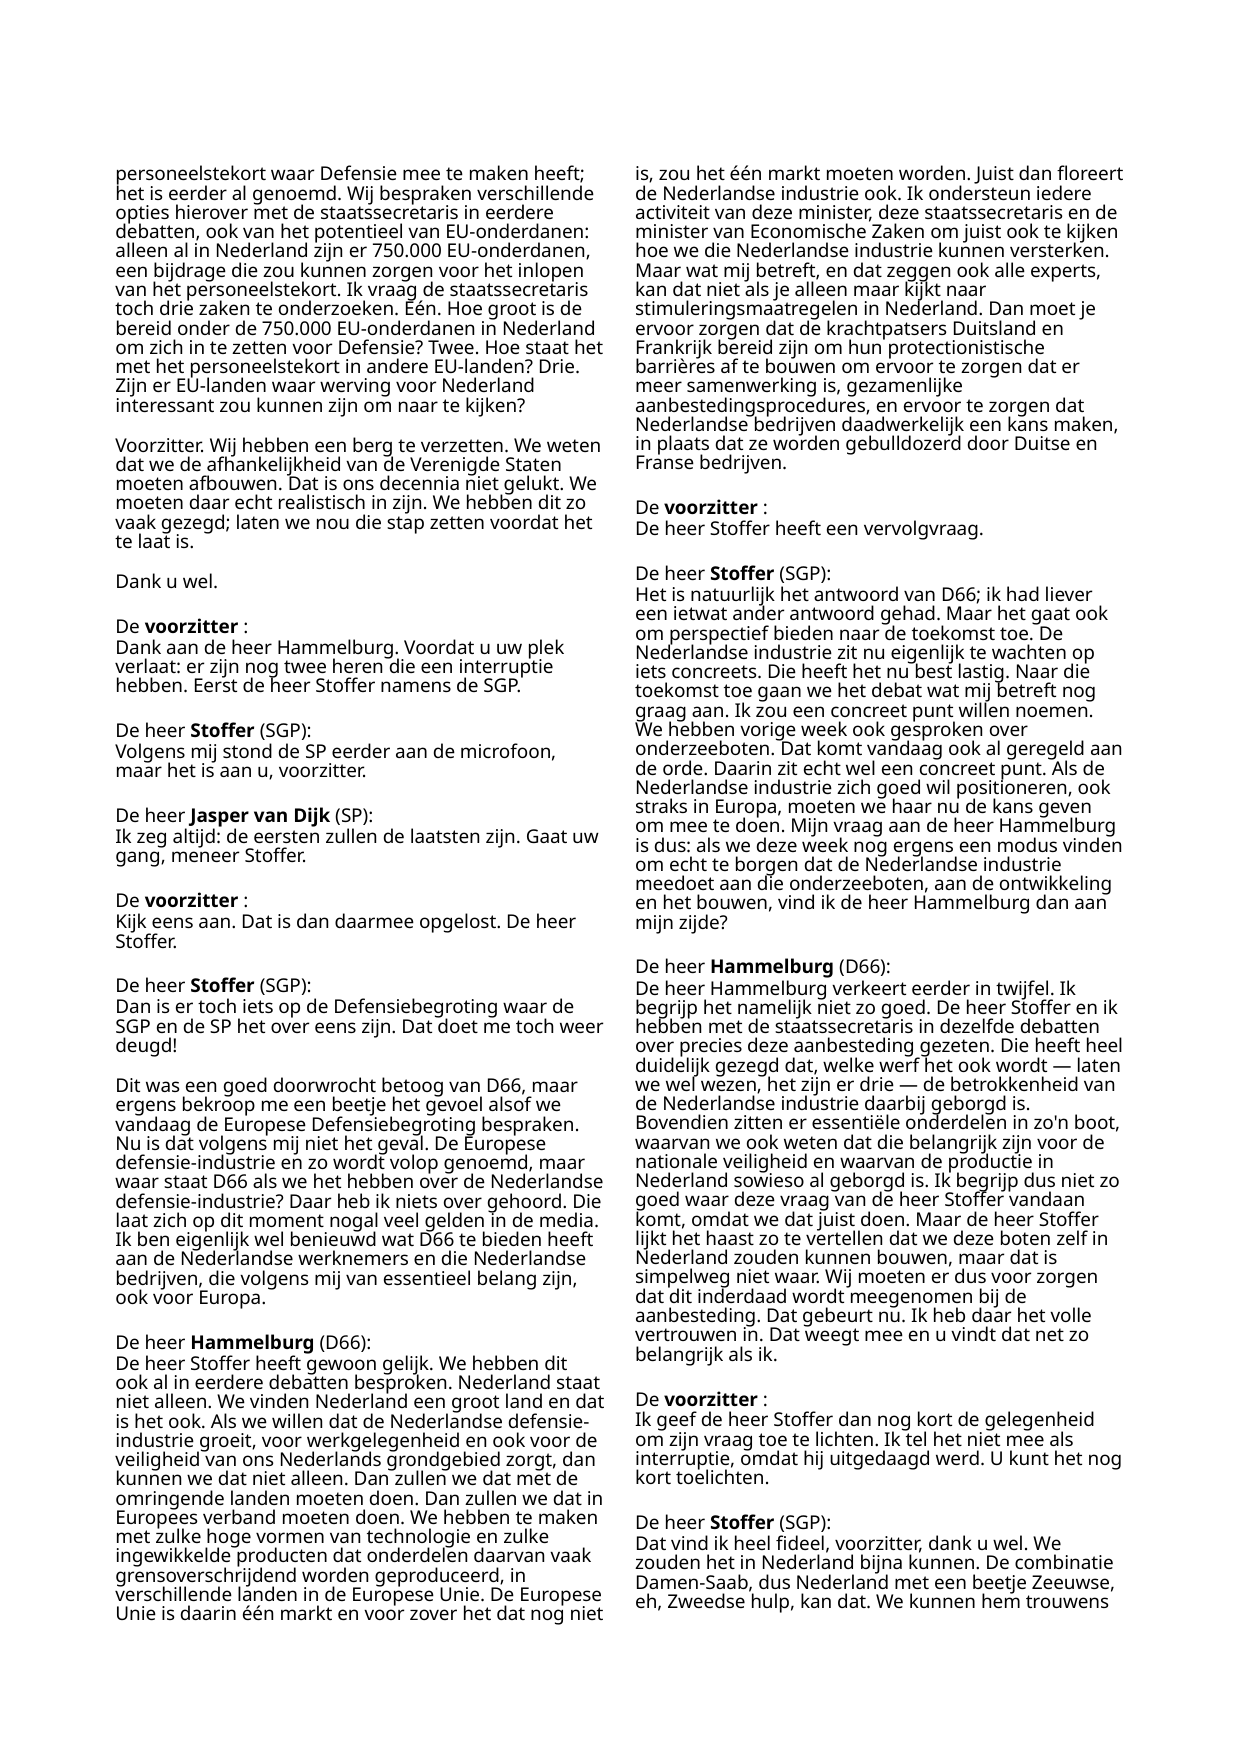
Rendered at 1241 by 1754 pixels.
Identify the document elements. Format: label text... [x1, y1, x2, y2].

text Dat vind ik heel fideel, voorzitter, dank u wel. We zouden het in Nederland bijna kunnen. De combinatie Damen-Saab, dus Nederland met een beetje Zeeuwse, eh, Zweedse hulp, kan dat. We kunnen hem trouwens [635, 1535, 1125, 1612]
text De voorzitter : [115, 613, 605, 639]
text De voorzitter : [635, 1386, 1125, 1411]
text Dit was een goed doorwrocht betoog van D66, maar ergens bekroop me een beetje het gevoel alsof we vandaag de Europese Defensiebegroting bespraken. Nu is dat volgens mij niet het geval. De Europese defensie-industrie en zo wordt volop genoemd, maar waar staat D66 als we het hebben over de Nederlandse defensie-industrie? Daar heb ik niets over gehoord. Die laat zich op dit moment nogal veel gelden in de media. Ik ben eigenlijk wel benieuwd wat D66 te bieden heeft aan de Nederlandse werknemers en die Nederlandse bedrijven, die volgens mij van essentieel belang zijn, ook voor Europa. [115, 1077, 605, 1308]
text De voorzitter : [115, 888, 605, 913]
text De heer Stoffer (SGP): [115, 717, 605, 743]
text De heer Hammelburg (D66): [635, 954, 1125, 979]
text Ik geef de heer Stoffer dan nog kort de gelegenheid om zijn vraag toe te lichten. Ik tel het niet mee als interruptie, omdat hij uitgedaagd werd. U kunt het nog kort toelichten. [635, 1411, 1125, 1488]
text Dan is er toch iets op de Defensiebegroting waar de SGP en de SP het over eens zijn. Dat doet me toch weer deugd! [115, 998, 605, 1056]
text personeelstekort waar Defensie mee te maken heeft; het is eerder al genoemd. Wij bespraken verschillende opties hierover met de staatssecretaris in eerdere debatten, ook van het potentieel van EU-onderdanen: alleen al in Nederland zijn er 750.000 EU-onderdanen, een bijdrage die zou kunnen zorgen voor het inlopen van het personeelstekort. Ik vraag de staatssecretaris toch drie zaken te onderzoeken. Eén. Hoe groot is de bereid onder de 750.000 EU-onderdanen in Nederland om zich in te zetten voor Defensie? Twee. Hoe staat het met het personeelstekort in andere EU-landen? Drie. Zijn er EU-landen waar werving voor Nederland interessant zou kunnen zijn om naar te kijken? [115, 165, 605, 416]
text Dank aan de heer Hammelburg. Voordat u uw plek verlaat: er zijn nog twee heren die een interruptie hebben. Eerst de heer Stoffer namens de SGP. [115, 639, 605, 697]
text Dank u wel. [115, 573, 605, 592]
text De heer Stoffer (SGP): [635, 1509, 1125, 1535]
text De heer Stoffer heeft gewoon gelijk. We hebben dit ook al in eerdere debatten besproken. Nederland staat niet alleen. We vinden Nederland een groot land en dat is het ook. Als we willen dat de Nederlandse defensie-industrie groeit, voor werkgelegenheid en ook voor de veiligheid van ons Nederlands grondgebied zorgt, dan kunnen we dat niet alleen. Dan zullen we dat met de omringende landen moeten doen. Dan zullen we dat in Europees verband moeten doen. We hebben te maken met zulke hoge vormen van technologie en zulke ingewikkelde producten dat onderdelen daarvan vaak grensoverschrijdend worden geproduceerd, in verschillende landen in de Europese Unie. De Europese Unie is daarin één markt en voor zover het dat nog niet [115, 1355, 605, 1624]
text Het is natuurlijk het antwoord van D66; ik had liever een ietwat ander antwoord gehad. Maar het gaat ook om perspectief bieden naar de toekomst toe. De Nederlandse industrie zit nu eigenlijk te wachten op iets concreets. Die heeft het nu best lastig. Naar die toekomst toe gaan we het debat wat mij betreft nog graag aan. Ik zou een concreet punt willen noemen. We hebben vorige week ook gesproken over onderzeeboten. Dat komt vandaag ook al geregeld aan de orde. Daarin zit echt wel een concreet punt. Als de Nederlandse industrie zich goed wil positioneren, ook straks in Europa, moeten we haar nu de kans geven om mee te doen. Mijn vraag aan de heer Hammelburg is dus: als we deze week nog ergens een modus vinden om echt te borgen dat de Nederlandse industrie meedoet aan die onderzeeboten, aan de ontwikkeling en het bouwen, vind ik de heer Hammelburg dan aan mijn zijde? [635, 586, 1125, 933]
text De heer Stoffer (SGP): [635, 560, 1125, 586]
text De heer Hammelburg (D66): [115, 1329, 605, 1355]
text De heer Hammelburg verkeert eerder in twijfel. Ik begrijp het namelijk niet zo goed. De heer Stoffer en ik hebben met de staatssecretaris in dezelfde debatten over precies deze aanbesteding gezeten. Die heeft heel duidelijk gezegd dat, welke werf het ook wordt — laten we wel wezen, het zijn er drie — de betrokkenheid van de Nederlandse industrie daarbij geborgd is. Bovendien zitten er essentiële onderdelen in zo'n boot, waarvan we ook weten dat die belangrijk zijn voor de nationale veiligheid en waarvan de productie in Nederland sowieso al geborgd is. Ik begrijp dus niet zo goed waar deze vraag van de heer Stoffer vandaan komt, omdat we dat juist doen. Maar de heer Stoffer lijkt het haast zo te vertellen dat we deze boten zelf in Nederland zouden kunnen bouwen, maar dat is simpelweg niet waar. Wij moeten er dus voor zorgen dat dit inderdaad wordt meegenomen bij de aanbesteding. Dat gebeurt nu. Ik heb daar het volle vertrouwen in. Dat weegt mee en u vindt dat net zo belangrijk als ik. [635, 979, 1125, 1365]
text De heer Stoffer heeft een vervolgvraag. [635, 520, 1125, 539]
text is, zou het één markt moeten worden. Juist dan floreert de Nederlandse industrie ook. Ik ondersteun iedere activiteit van deze minister, deze staatssecretaris en de minister van Economische Zaken om juist ook te kijken hoe we die Nederlandse industrie kunnen versterken. Maar wat mij betreft, en dat zeggen ook alle experts, kan dat niet als je alleen maar kijkt naar stimuleringsmaatregelen in Nederland. Dan moet je ervoor zorgen dat de krachtpatsers Duitsland en Frankrijk bereid zijn om hun protectionistische barrières af te bouwen om ervoor te zorgen dat er meer samenwerking is, gezamenlijke aanbestedingsprocedures, en ervoor te zorgen dat Nederlandse bedrijven daadwerkelijk een kans maken, in plaats dat ze worden gebulldozerd door Duitse en Franse bedrijven. [635, 165, 1125, 474]
text Ik zeg altijd: de eersten zullen de laatsten zijn. Gaat uw gang, meneer Stoffer. [115, 828, 605, 867]
text Kijk eens aan. Dat is dan daarmee opgelost. De heer Stoffer. [115, 913, 605, 952]
text Volgens mij stond de SP eerder aan de microfoon, maar het is aan u, voorzitter. [115, 743, 605, 782]
text De heer Stoffer (SGP): [115, 973, 605, 998]
text Voorzitter. Wij hebben een berg te verzetten. We weten dat we de afhankelijkheid van de Verenigde Staten moeten afbouwen. Dat is ons decennia niet gelukt. We moeten daar echt realistisch in zijn. We hebben dit zo vaak gezegd; laten we nou die stap zetten voordat het te laat is. [115, 437, 605, 552]
text De voorzitter : [635, 494, 1125, 520]
text De heer Jasper van Dijk (SP): [115, 802, 605, 828]
